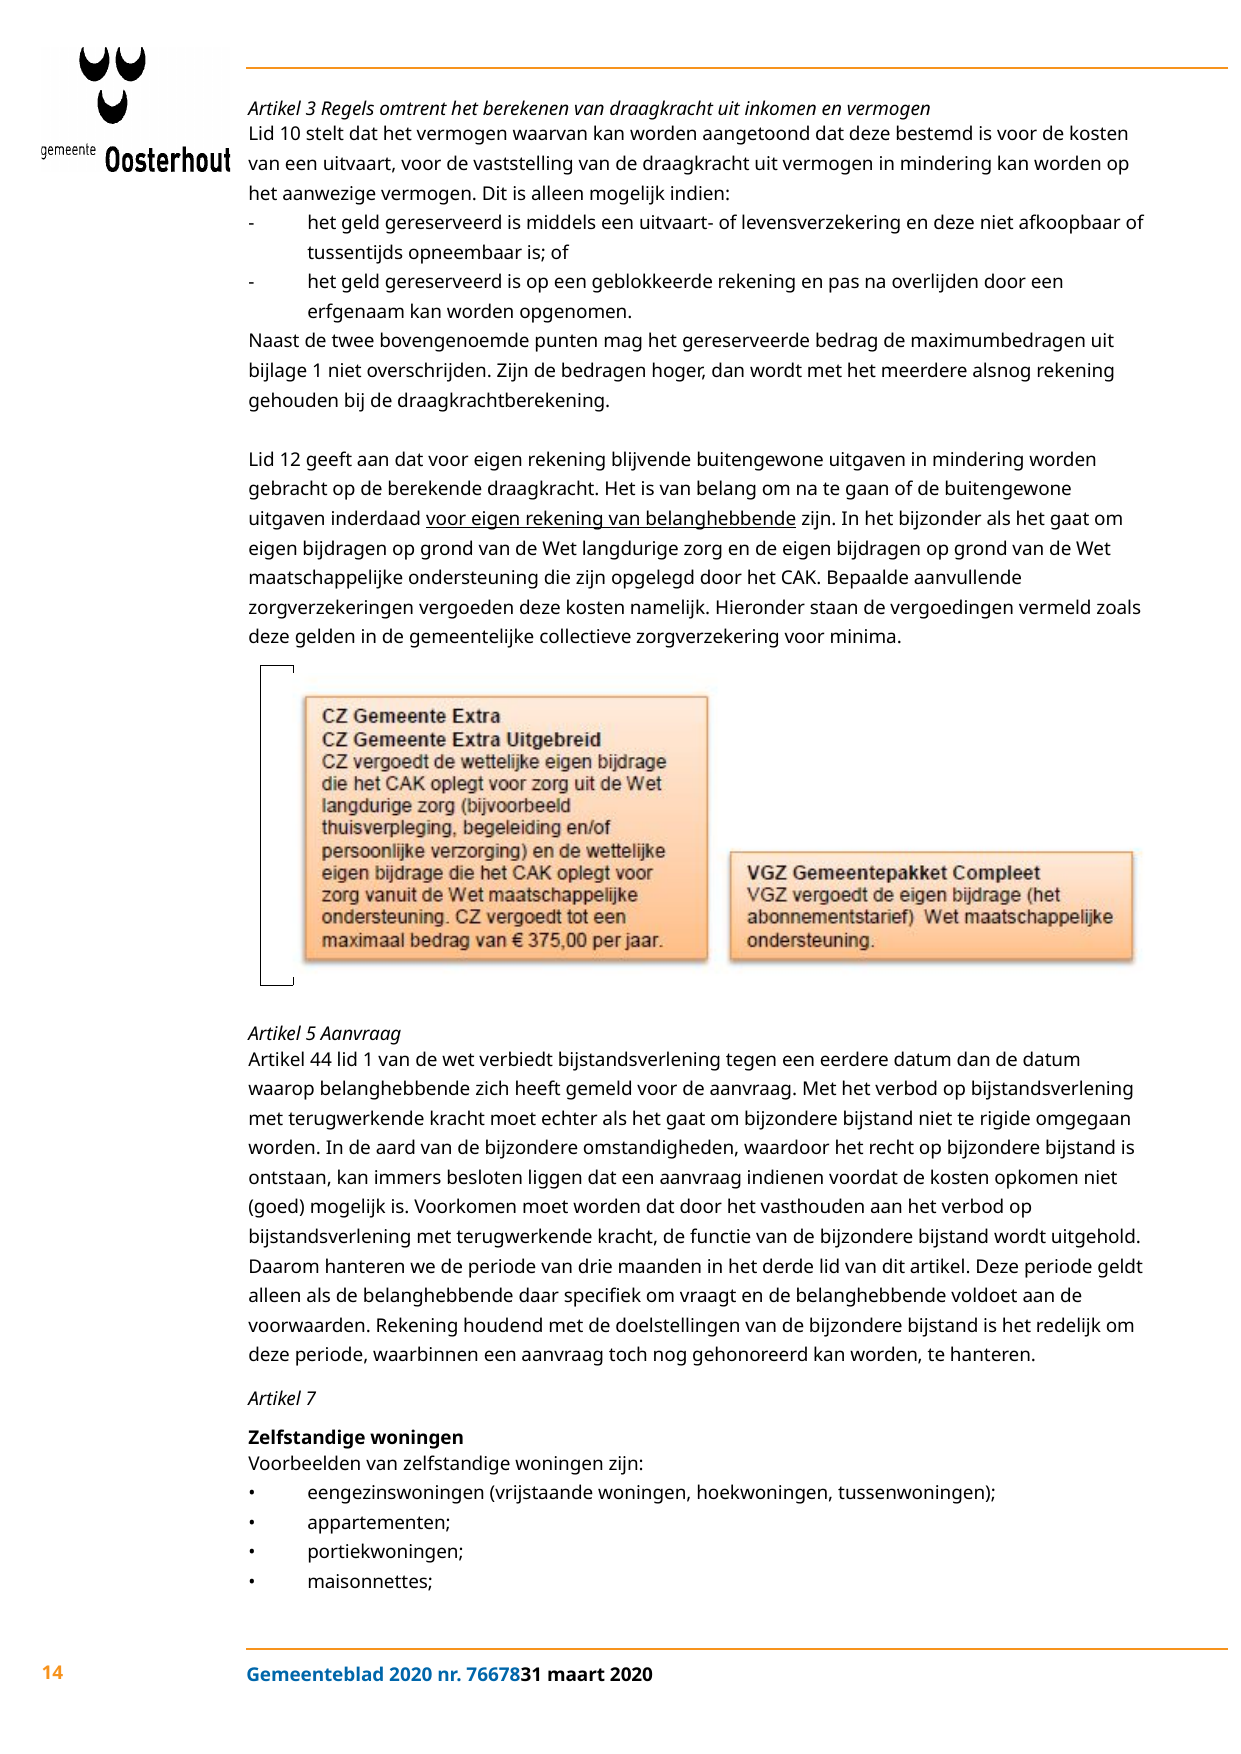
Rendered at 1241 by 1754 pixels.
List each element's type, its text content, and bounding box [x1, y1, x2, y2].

list maisonnettes; [248, 1568, 1152, 1594]
list appartementen; [248, 1509, 1152, 1535]
text Lid 10 stelt dat het vermogen waarvan kan worden aangetoond dat deze bestemd is voor de kosten van een uitvaart, voor de vaststelling van de draagkracht uit vermogen in mindering kan worden op het aanwezige vermogen. Dit is alleen mogelijk indien: [248, 121, 1152, 205]
text Lid 12 geeft aan dat voor eigen rekening blijvende buitengewone uitgaven in mindering worden gebracht op de berekende draagkracht. Het is van belang om na te gaan of de buitengewone uitgaven inderdaad voor eigen rekening van belanghebbende zijn. In het bijzonder als het gaat om eigen bijdragen op grond van de Wet langdurige zorg en de eigen bijdragen op grond van de Wet maatschappelijke ondersteuning die zijn opgelegd door het CAK. Bepaalde aanvullende zorgverzekeringen vergoeden deze kosten namelijk. Hieronder staan de vergoedingen vermeld zoals deze gelden in de gemeentelijke collectieve zorgverzekering voor minima. [248, 446, 1152, 649]
list eengezinswoningen (vrijstaande woningen, hoekwoningen, tussenwoningen); [248, 1479, 1152, 1505]
picture [268, 673, 1155, 977]
list het geld gereserveerd is op een geblokkeerde rekening en pas na overlijden door een erfgenaam kan worden opgenomen. [248, 268, 1152, 324]
list het geld gereserveerd is middels een uitvaart- of levensverzekering en deze niet afkoopbaar of tussentijds opneembaar is; of [248, 209, 1152, 264]
picture [41, 47, 231, 172]
list portiekwoningen; [248, 1538, 1152, 1564]
text Naast de twee bovengenoemde punten mag het gereserveerde bedrag de maximumbedragen uit bijlage 1 niet overschrijden. Zijn de bedragen hoger, dan wordt met het meerdere alsnog rekening gehouden bij de draagkrachtberekening. [248, 328, 1152, 412]
text Artikel 3 Regels omtrent het berekenen van draagkracht uit inkomen en vermogen [248, 95, 1152, 121]
text Zelfstandige woningen [248, 1424, 1152, 1450]
text Artikel 7 [248, 1385, 1152, 1411]
text Voorbeelden van zelfstandige woningen zijn: [248, 1450, 1152, 1476]
text Artikel 5 Aanvraag [248, 1020, 1152, 1046]
text Artikel 44 lid 1 van de wet verbiedt bijstandsverlening tegen een eerdere datum dan de datum waarop belanghebbende zich heeft gemeld voor de aanvraag. Met het verbod op bijstandsverlening met terugwerkende kracht moet echter als het gaat om bijzondere bijstand niet te rigide omgegaan worden. In de aard van de bijzondere omstandigheden, waardoor het recht op bijzondere bijstand is ontstaan, kan immers besloten liggen dat een aanvraag indienen voordat de kosten opkomen niet (goed) mogelijk is. Voorkomen moet worden dat door het vasthouden aan het verbod op bijstandsverlening met terugwerkende kracht, de functie van de bijzondere bijstand wordt uitgehold. Daarom hanteren we de periode van drie maanden in het derde lid van dit artikel. Deze periode geldt alleen als de belanghebbende daar specifiek om vraagt en de belanghebbende voldoet aan de voorwaarden. Rekening houdend met de doelstellingen van de bijzondere bijstand is het redelijk om deze periode, waarbinnen een aanvraag toch nog gehonoreerd kan worden, te hanteren. [248, 1046, 1152, 1367]
